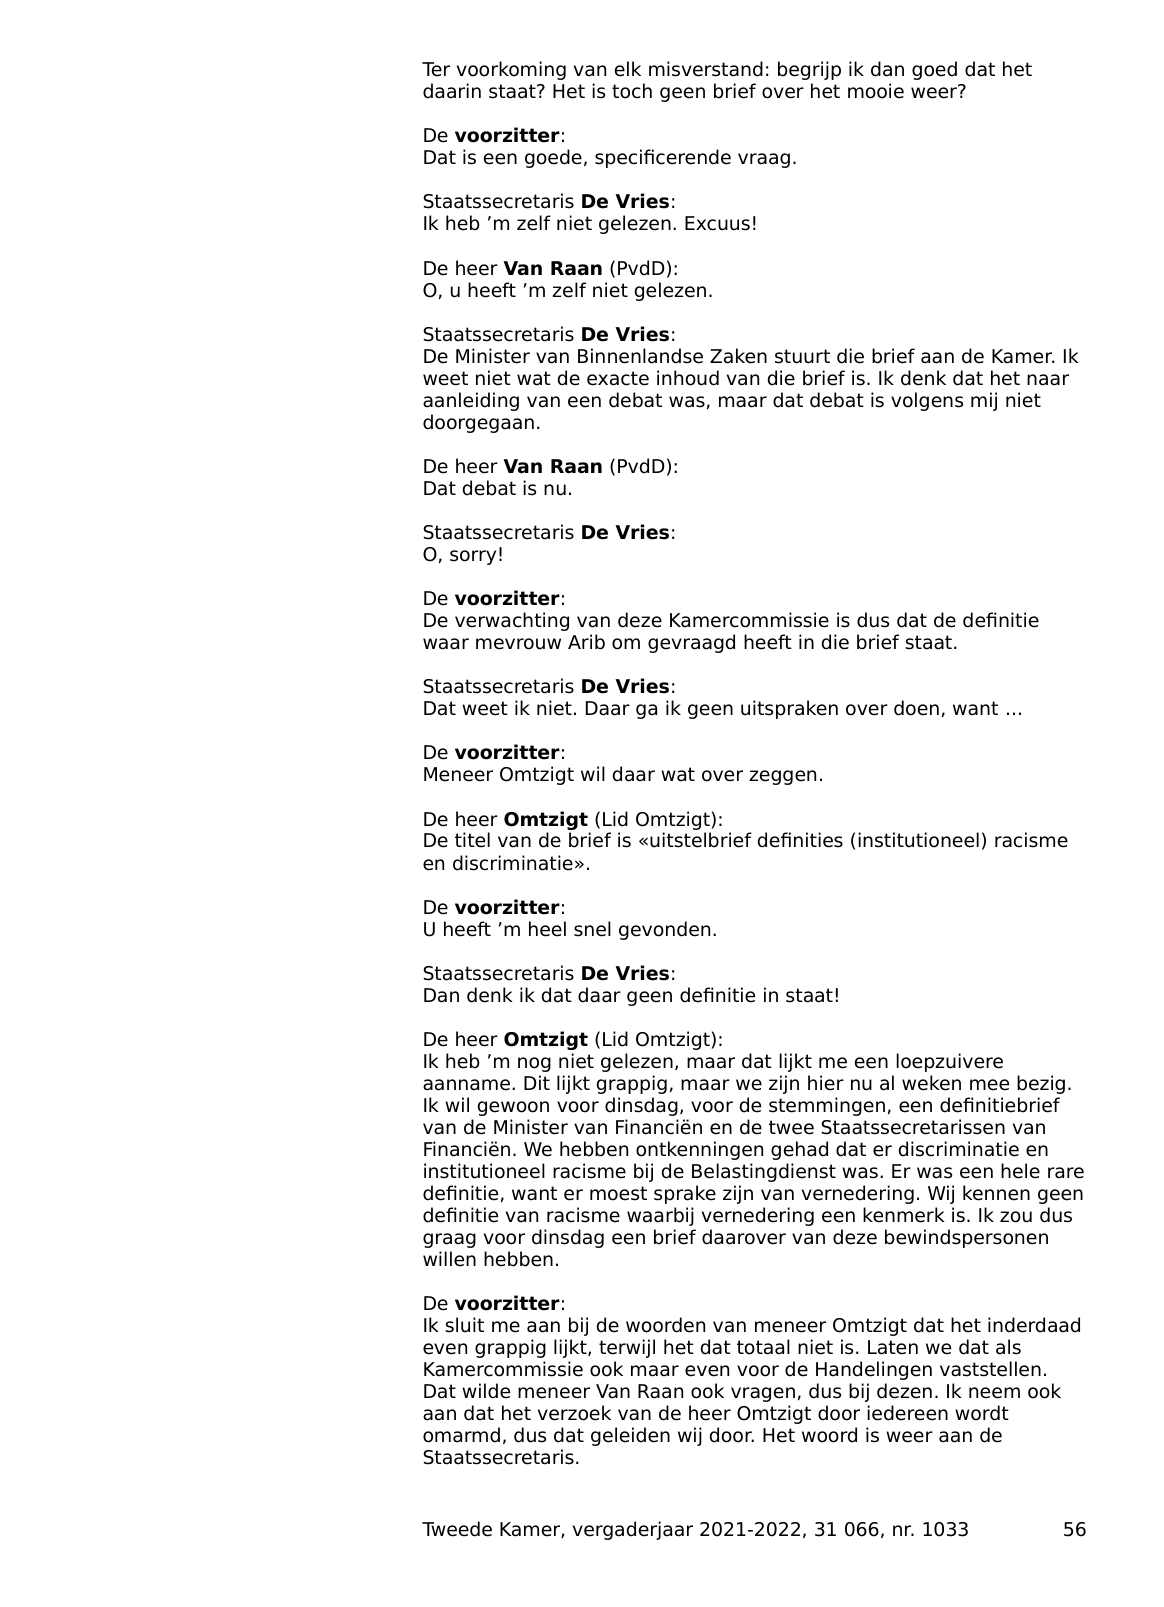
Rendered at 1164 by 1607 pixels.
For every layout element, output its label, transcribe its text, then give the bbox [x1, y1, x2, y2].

text De voorzitter: [422, 897, 1087, 918]
text De heer Van Raan (PvdD): [422, 456, 1087, 478]
text Dat debat is nu. [422, 478, 1087, 500]
text Staatssecretaris De Vries: [422, 191, 1087, 213]
text Staatssecretaris De Vries: [422, 324, 1087, 346]
text De titel van de brief is «uitstelbrief definities (institutioneel) racisme en discriminatie». [422, 830, 1087, 874]
text De voorzitter: [422, 1293, 1087, 1315]
text Dat is een goede, specificerende vraag. [422, 147, 1087, 169]
text Ter voorkoming van elk misverstand: begrijp ik dan goed dat het daarin staat? Het is toch geen brief over het mooie weer? [422, 59, 1087, 103]
text Staatssecretaris De Vries: [422, 963, 1087, 985]
text U heeft ’m heel snel gevonden. [422, 918, 1087, 941]
text O, sorry! [422, 544, 1087, 566]
text De voorzitter: [422, 588, 1087, 610]
text De voorzitter: [422, 125, 1087, 147]
text Staatssecretaris De Vries: [422, 676, 1087, 698]
text Ik heb ’m nog niet gelezen, maar dat lijkt me een loepzuivere aanname. Dit lijkt grappig, maar we zijn hier nu al weken mee bezig. Ik wil gewoon voor dinsdag, voor de stemmingen, een definitiebrief van de Minister van Financiën en de twee Staatssecretarissen van Financiën. We hebben ontkenningen gehad dat er discriminatie en institutioneel racisme bij de Belastingdienst was. Er was een hele rare definitie, want er moest sprake zijn van vernedering. Wij kennen geen definitie van racisme waarbij vernedering een kenmerk is. Ik zou dus graag voor dinsdag een brief daarover van deze bewindspersonen willen hebben. [422, 1051, 1087, 1271]
text Dan denk ik dat daar geen definitie in staat! [422, 985, 1087, 1007]
text De heer Van Raan (PvdD): [422, 257, 1087, 279]
text De verwachting van deze Kamercommissie is dus dat de definitie waar mevrouw Arib om gevraagd heeft in die brief staat. [422, 610, 1087, 654]
text Ik heb ’m zelf niet gelezen. Excuus! [422, 213, 1087, 235]
text De heer Omtzigt (Lid Omtzigt): [422, 808, 1087, 830]
text Meneer Omtzigt wil daar wat over zeggen. [422, 764, 1087, 786]
text O, u heeft ’m zelf niet gelezen. [422, 279, 1087, 301]
text Dat weet ik niet. Daar ga ik geen uitspraken over doen, want ... [422, 698, 1087, 720]
text De Minister van Binnenlandse Zaken stuurt die brief aan de Kamer. Ik weet niet wat de exacte inhoud van die brief is. Ik denk dat het naar aanleiding van een debat was, maar dat debat is volgens mij niet doorgegaan. [422, 346, 1087, 433]
text De voorzitter: [422, 742, 1087, 764]
text De heer Omtzigt (Lid Omtzigt): [422, 1029, 1087, 1051]
text Ik sluit me aan bij de woorden van meneer Omtzigt dat het inderdaad even grappig lijkt, terwijl het dat totaal niet is. Laten we dat als Kamercommissie ook maar even voor de Handelingen vaststellen. Dat wilde meneer Van Raan ook vragen, dus bij dezen. Ik neem ook aan dat het verzoek van de heer Omtzigt door iedereen wordt omarmd, dus dat geleiden wij door. Het woord is weer aan de Staatssecretaris. [422, 1315, 1087, 1469]
text Staatssecretaris De Vries: [422, 522, 1087, 544]
